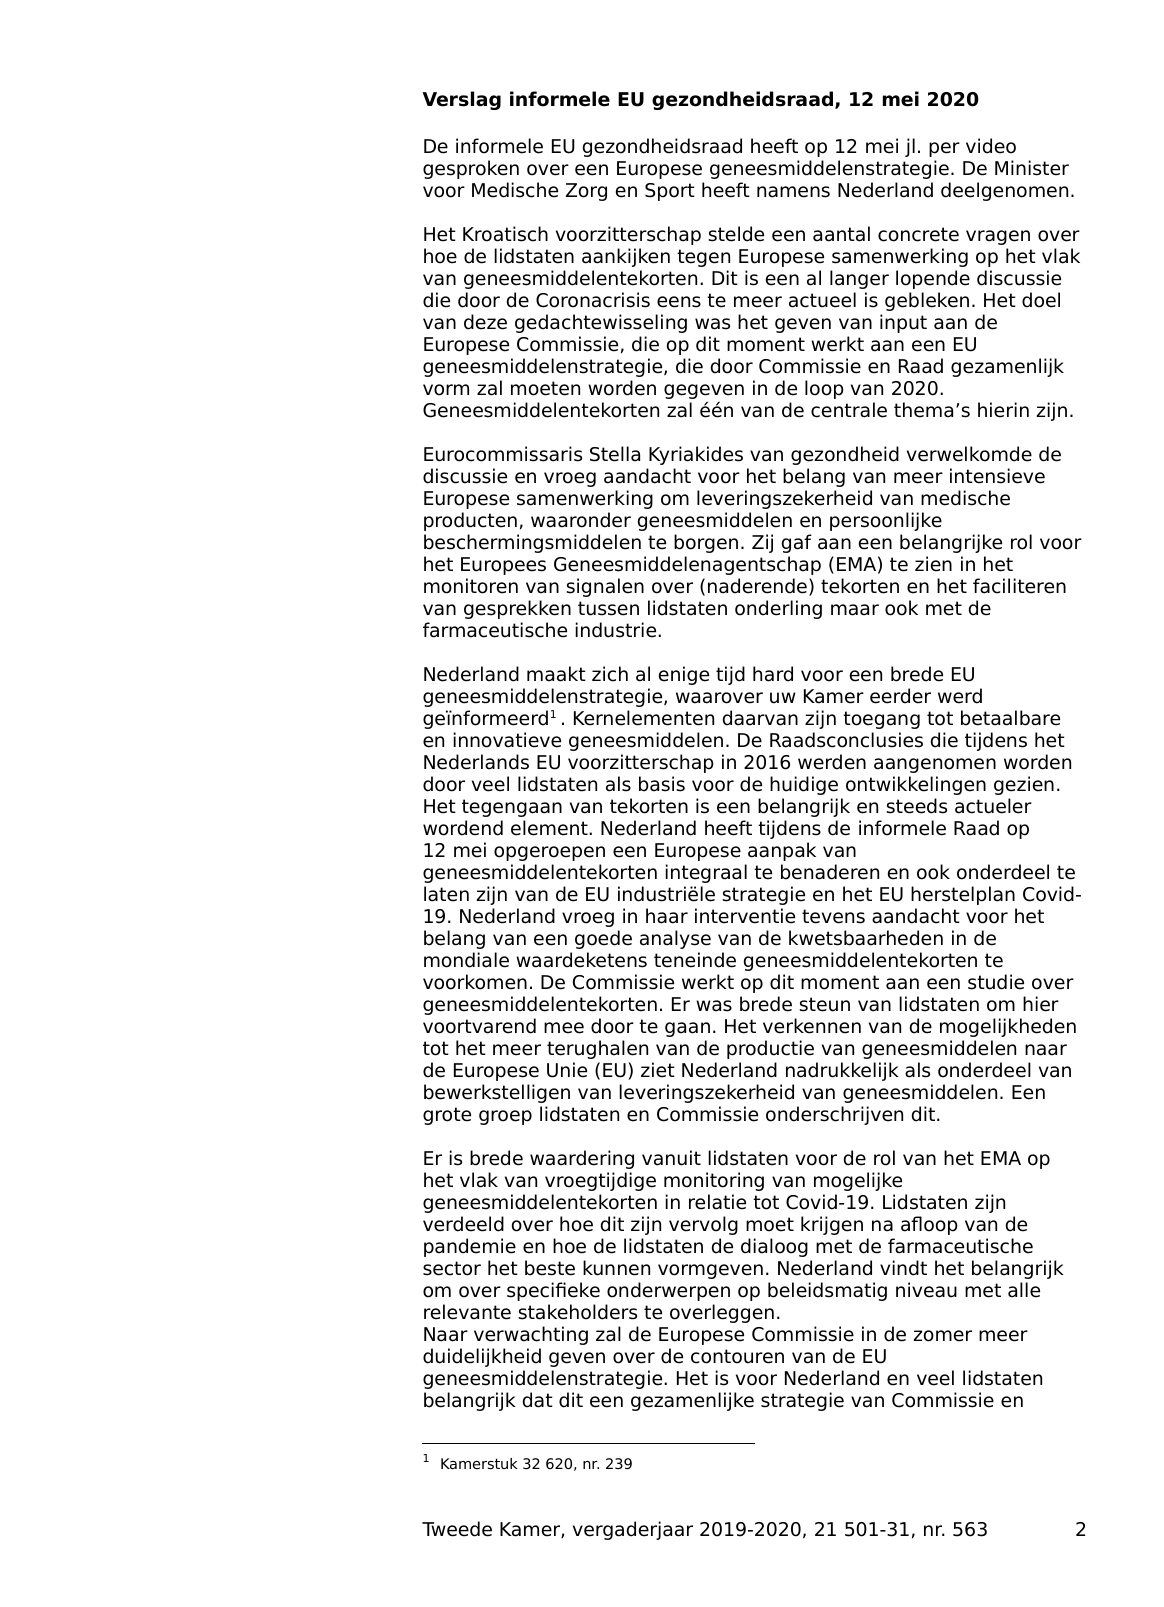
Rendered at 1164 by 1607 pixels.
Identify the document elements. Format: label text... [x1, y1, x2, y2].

text Er is brede waardering vanuit lidstaten voor de rol van het EMA op het vlak van vroegtijdige monitoring van mogelijke geneesmiddelentekorten in relatie tot Covid-19. Lidstaten zijn verdeeld over hoe dit zijn vervolg moet krijgen na afloop van de pandemie en hoe de lidstaten de dialoog met de farmaceutische sector het beste kunnen vormgeven. Nederland vindt het belangrijk om over specifieke onderwerpen op beleidsmatig niveau met alle relevante stakeholders te overleggen. [422, 1148, 1087, 1324]
text Naar verwachting zal de Europese Commissie in de zomer meer duidelijkheid geven over de contouren van de EU geneesmiddelenstrategie. Het is voor Nederland en veel lidstaten belangrijk dat dit een gezamenlijke strategie van Commissie en [422, 1324, 1087, 1412]
text Eurocommissaris Stella Kyriakides van gezondheid verwelkomde de discussie en vroeg aandacht voor het belang van meer intensieve Europese samenwerking om leveringszekerheid van medische producten, waaronder geneesmiddelen en persoonlijke beschermingsmiddelen te borgen. Zij gaf aan een belangrijke rol voor het Europees Geneesmiddelenagentschap (EMA) te zien in het monitoren van signalen over (naderende) tekorten en het faciliteren van gesprekken tussen lidstaten onderling maar ook met de farmaceutische industrie. [422, 444, 1087, 642]
text De informele EU gezondheidsraad heeft op 12 mei jl. per video gesproken over een Europese geneesmiddelenstrategie. De Minister voor Medische Zorg en Sport heeft namens Nederland deelgenomen. [422, 136, 1087, 202]
subtitle Verslag informele EU gezondheidsraad, 12 mei 2020 [422, 89, 1087, 111]
text Het Kroatisch voorzitterschap stelde een aantal concrete vragen over hoe de lidstaten aankijken tegen Europese samenwerking op het vlak van geneesmiddelentekorten. Dit is een al langer lopende discussie die door de Coronacrisis eens te meer actueel is gebleken. Het doel van deze gedachtewisseling was het geven van input aan de Europese Commissie, die op dit moment werkt aan een EU geneesmiddelenstrategie, die door Commissie en Raad gezamenlijk vorm zal moeten worden gegeven in de loop van 2020. Geneesmiddelentekorten zal één van de centrale thema’s hierin zijn. [422, 224, 1087, 422]
text Kamerstuk 32 620, nr. 239 [422, 1452, 1087, 1474]
text Nederland maakt zich al enige tijd hard voor een brede EU geneesmiddelenstrategie, waarover uw Kamer eerder werd geïnformeerd. Kernelementen daarvan zijn toegang tot betaalbare en innovatieve geneesmiddelen. De Raadsconclusies die tijdens het Nederlands EU voorzitterschap in 2016 werden aangenomen worden door veel lidstaten als basis voor de huidige ontwikkelingen gezien. Het tegengaan van tekorten is een belangrijk en steeds actueler wordend element. Nederland heeft tijdens de informele Raad op 12 mei opgeroepen een Europese aanpak van geneesmiddelentekorten integraal te benaderen en ook onderdeel te laten zijn van de EU industriële strategie en het EU herstelplan Covid-19. Nederland vroeg in haar interventie tevens aandacht voor het belang van een goede analyse van de kwetsbaarheden in de mondiale waardeketens teneinde geneesmiddelentekorten te voorkomen. De Commissie werkt op dit moment aan een studie over geneesmiddelentekorten. Er was brede steun van lidstaten om hier voortvarend mee door te gaan. Het verkennen van de mogelijkheden tot het meer terughalen van de productie van geneesmiddelen naar de Europese Unie (EU) ziet Nederland nadrukkelijk als onderdeel van bewerkstelligen van leveringszekerheid van geneesmiddelen. Een grote groep lidstaten en Commissie onderschrijven dit. [422, 664, 1087, 1126]
